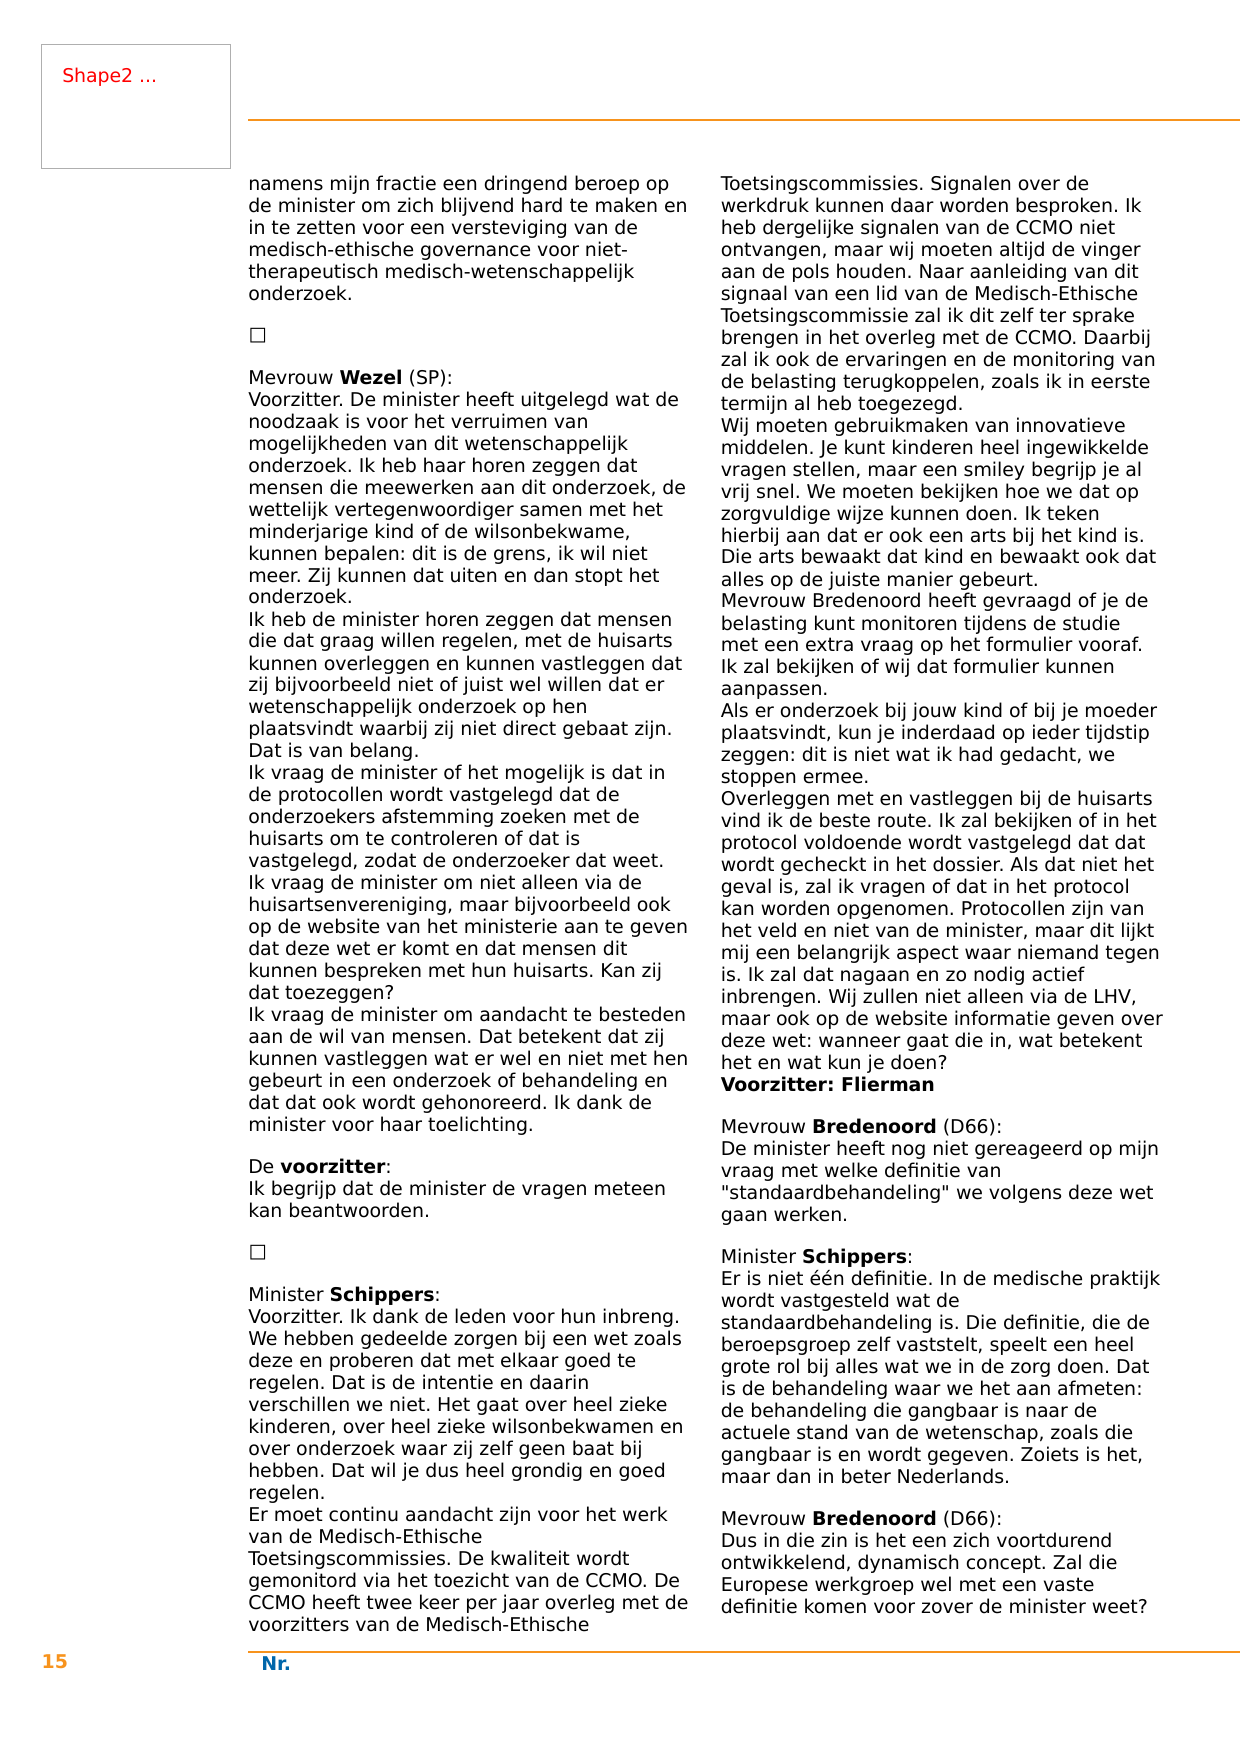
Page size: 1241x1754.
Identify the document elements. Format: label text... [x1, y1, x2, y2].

text ⬜ [248, 1242, 691, 1264]
text Toetsingscommissies. Signalen over de werkdruk kunnen daar worden besproken. Ik heb dergelijke signalen van de CCMO niet ontvangen, maar wij moeten altijd de vinger aan de pols houden. Naar aanleiding van dit signaal van een lid van de Medisch-Ethische Toetsingscommissie zal ik dit zelf ter sprake brengen in het overleg met de CCMO. Daarbij zal ik ook de ervaringen en de monitoring van de belasting terugkoppelen, zoals ik in eerste termijn al heb toegezegd. [721, 173, 1163, 414]
text ⬜ [248, 325, 691, 347]
text Voorzitter. De minister heeft uitgelegd wat de noodzaak is voor het verruimen van mogelijkheden van dit wetenschappelijk onderzoek. Ik heb haar horen zeggen dat mensen die meewerken aan dit onderzoek, de wettelijk vertegenwoordiger samen met het minderjarige kind of de wilsonbekwame, kunnen bepalen: dit is de grens, ik wil niet meer. Zij kunnen dat uiten en dan stopt het onderzoek. [248, 389, 691, 608]
text De minister heeft nog niet gereageerd op mijn vraag met welke definitie van "standaardbehandeling" we volgens deze wet gaan werken. [721, 1138, 1163, 1226]
text Minister Schippers: [248, 1284, 691, 1306]
text Als er onderzoek bij jouw kind of bij je moeder plaatsvindt, kun je inderdaad op ieder tijdstip zeggen: dit is niet wat ik had gedacht, we stoppen ermee. [721, 700, 1163, 788]
text Ik vraag de minister of het mogelijk is dat in de protocollen wordt vastgelegd dat de onderzoekers afstemming zoeken met de huisarts om te controleren of dat is vastgelegd, zodat de onderzoeker dat weet. [248, 762, 691, 872]
text Mevrouw Wezel (SP): [248, 367, 691, 389]
text Voorzitter. Ik dank de leden voor hun inbreng. We hebben gedeelde zorgen bij een wet zoals deze en proberen dat met elkaar goed te regelen. Dat is de intentie en daarin verschillen we niet. Het gaat over heel zieke kinderen, over heel zieke wilsonbekwamen en over onderzoek waar zij zelf geen baat bij hebben. Dat wil je dus heel grondig en goed regelen. [248, 1306, 691, 1504]
text Voorzitter: Flierman [721, 1074, 1163, 1096]
text Mevrouw Bredenoord (D66): [721, 1508, 1163, 1529]
text Overleggen met en vastleggen bij de huisarts vind ik de beste route. Ik zal bekijken of in het protocol voldoende wordt vastgelegd dat dat wordt gecheckt in het dossier. Als dat niet het geval is, zal ik vragen of dat in het protocol kan worden opgenomen. Protocollen zijn van het veld en niet van de minister, maar dit lijkt mij een belangrijk aspect waar niemand tegen is. Ik zal dat nagaan en zo nodig actief inbrengen. Wij zullen niet alleen via de LHV, maar ook op de website informatie geven over deze wet: wanneer gaat die in, wat betekent het en wat kun je doen? [721, 788, 1163, 1074]
text Mevrouw Bredenoord (D66): [721, 1116, 1163, 1138]
text De voorzitter: [248, 1156, 691, 1178]
text Wij moeten gebruikmaken van innovatieve middelen. Je kunt kinderen heel ingewikkelde vragen stellen, maar een smiley begrijp je al vrij snel. We moeten bekijken hoe we dat op zorgvuldige wijze kunnen doen. Ik teken hierbij aan dat er ook een arts bij het kind is. Die arts bewaakt dat kind en bewaakt ook dat alles op de juiste manier gebeurt. [721, 414, 1163, 590]
text Ik heb de minister horen zeggen dat mensen die dat graag willen regelen, met de huisarts kunnen overleggen en kunnen vastleggen dat zij bijvoorbeeld niet of juist wel willen dat er wetenschappelijk onderzoek op hen plaatsvindt waarbij zij niet direct gebaat zijn. Dat is van belang. [248, 608, 691, 762]
text Ik begrijp dat de minister de vragen meteen kan beantwoorden. [248, 1178, 691, 1222]
text Dus in die zin is het een zich voortdurend ontwikkelend, dynamisch concept. Zal die Europese werkgroep wel met een vaste definitie komen voor zover de minister weet? [721, 1529, 1163, 1617]
text namens mijn fractie een dringend beroep op de minister om zich blijvend hard te maken en in te zetten voor een versteviging van de medisch-ethische governance voor niet-therapeutisch medisch-wetenschappelijk onderzoek. [248, 173, 691, 305]
text Ik vraag de minister om niet alleen via de huisartsenvereniging, maar bijvoorbeeld ook op de website van het ministerie aan te geven dat deze wet er komt en dat mensen dit kunnen bespreken met hun huisarts. Kan zij dat toezeggen? [248, 872, 691, 1004]
text Minister Schippers: [721, 1246, 1163, 1268]
text Er is niet één definitie. In de medische praktijk wordt vastgesteld wat de standaardbehandeling is. Die definitie, die de beroepsgroep zelf vaststelt, speelt een heel grote rol bij alles wat we in de zorg doen. Dat is de behandeling waar we het aan afmeten: de behandeling die gangbaar is naar de actuele stand van de wetenschap, zoals die gangbaar is en wordt gegeven. Zoiets is het, maar dan in beter Nederlands. [721, 1268, 1163, 1488]
text Er moet continu aandacht zijn voor het werk van de Medisch-Ethische Toetsingscommissies. De kwaliteit wordt gemonitord via het toezicht van de CCMO. De CCMO heeft twee keer per jaar overleg met de voorzitters van de Medisch-Ethische [248, 1504, 691, 1636]
text Ik vraag de minister om aandacht te besteden aan de wil van mensen. Dat betekent dat zij kunnen vastleggen wat er wel en niet met hen gebeurt in een onderzoek of behandeling en dat dat ook wordt gehonoreerd. Ik dank de minister voor haar toelichting. [248, 1004, 691, 1136]
text Mevrouw Bredenoord heeft gevraagd of je de belasting kunt monitoren tijdens de studie met een extra vraag op het formulier vooraf. Ik zal bekijken of wij dat formulier kunnen aanpassen. [721, 590, 1163, 700]
